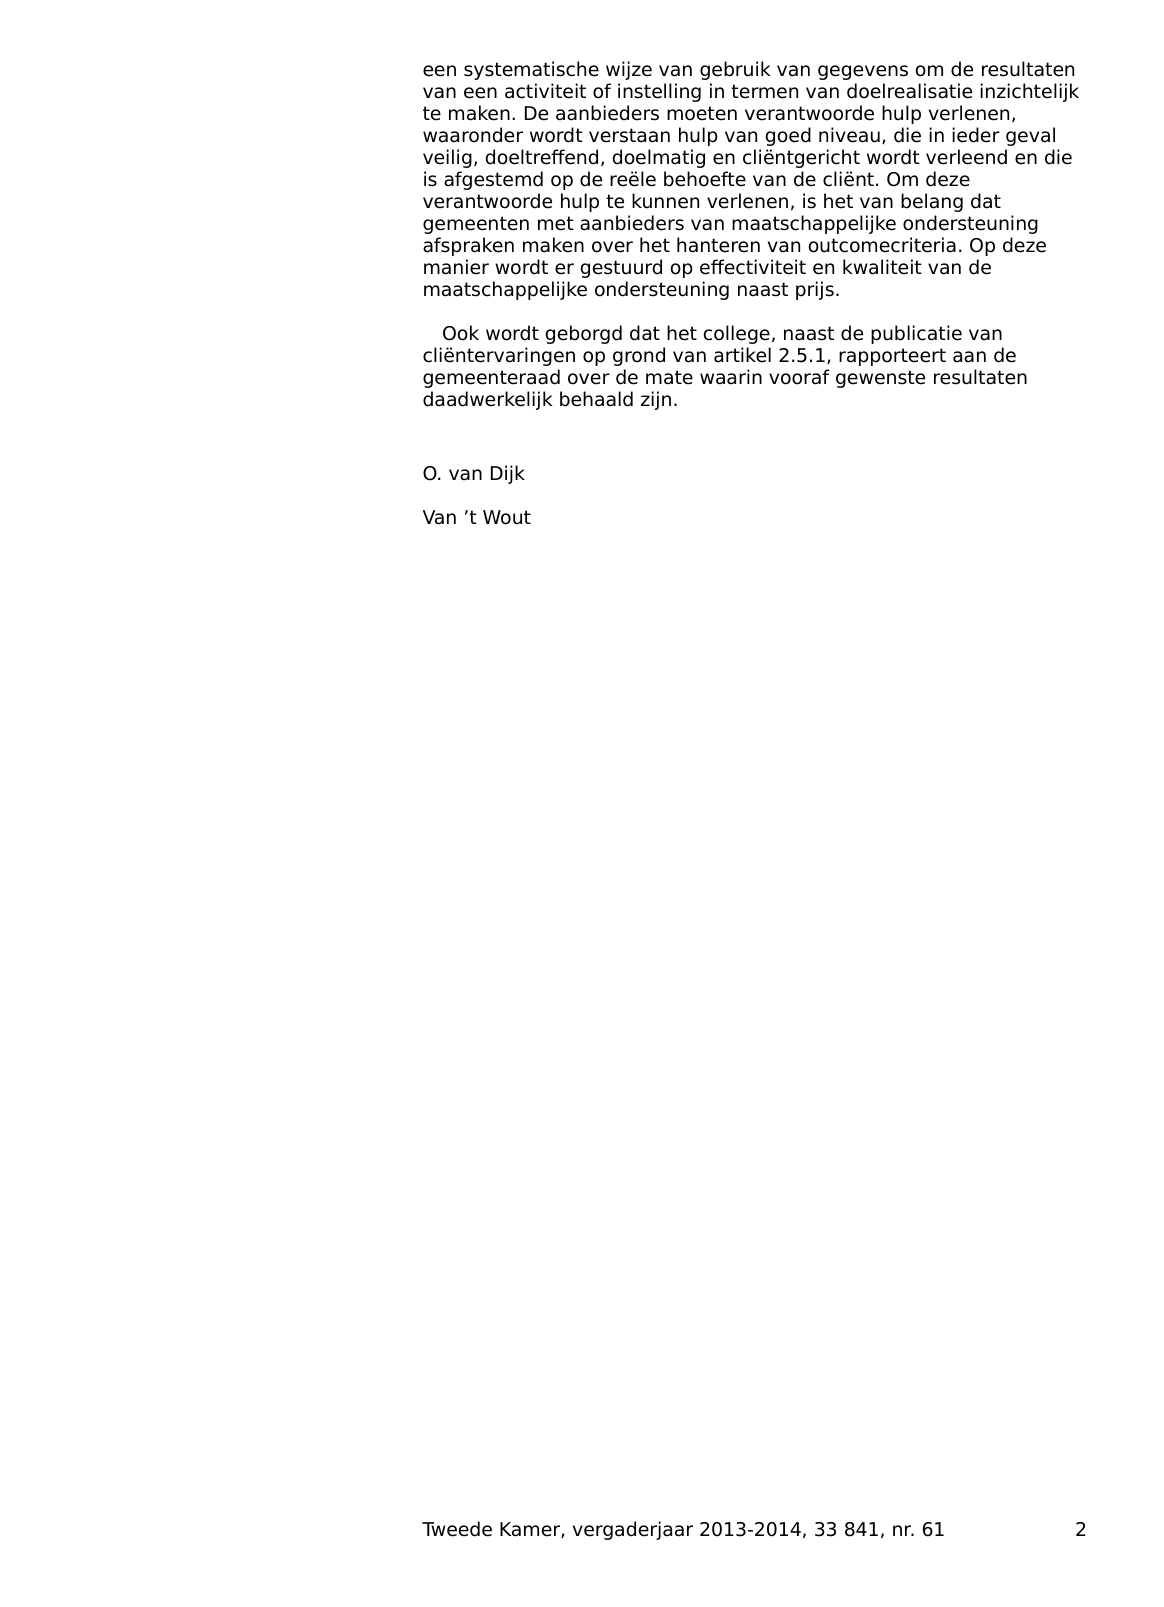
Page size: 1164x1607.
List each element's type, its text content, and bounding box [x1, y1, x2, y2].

text O. van Dijk Van ’t Wout [422, 441, 1087, 529]
text Ook wordt geborgd dat het college, naast de publicatie van cliëntervaringen op grond van artikel 2.5.1, rapporteert aan de gemeenteraad over de mate waarin vooraf gewenste resultaten daadwerkelijk behaald zijn. [422, 323, 1087, 411]
text een systematische wijze van gebruik van gegevens om de resultaten van een activiteit of instelling in termen van doelrealisatie inzichtelijk te maken. De aanbieders moeten verantwoorde hulp verlenen, waaronder wordt verstaan hulp van goed niveau, die in ieder geval veilig, doeltreffend, doelmatig en cliëntgericht wordt verleend en die is afgestemd op de reële behoefte van de cliënt. Om deze verantwoorde hulp te kunnen verlenen, is het van belang dat gemeenten met aanbieders van maatschappelijke ondersteuning afspraken maken over het hanteren van outcomecriteria. Op deze manier wordt er gestuurd op effectiviteit en kwaliteit van de maatschappelijke ondersteuning naast prijs. [422, 59, 1087, 301]
